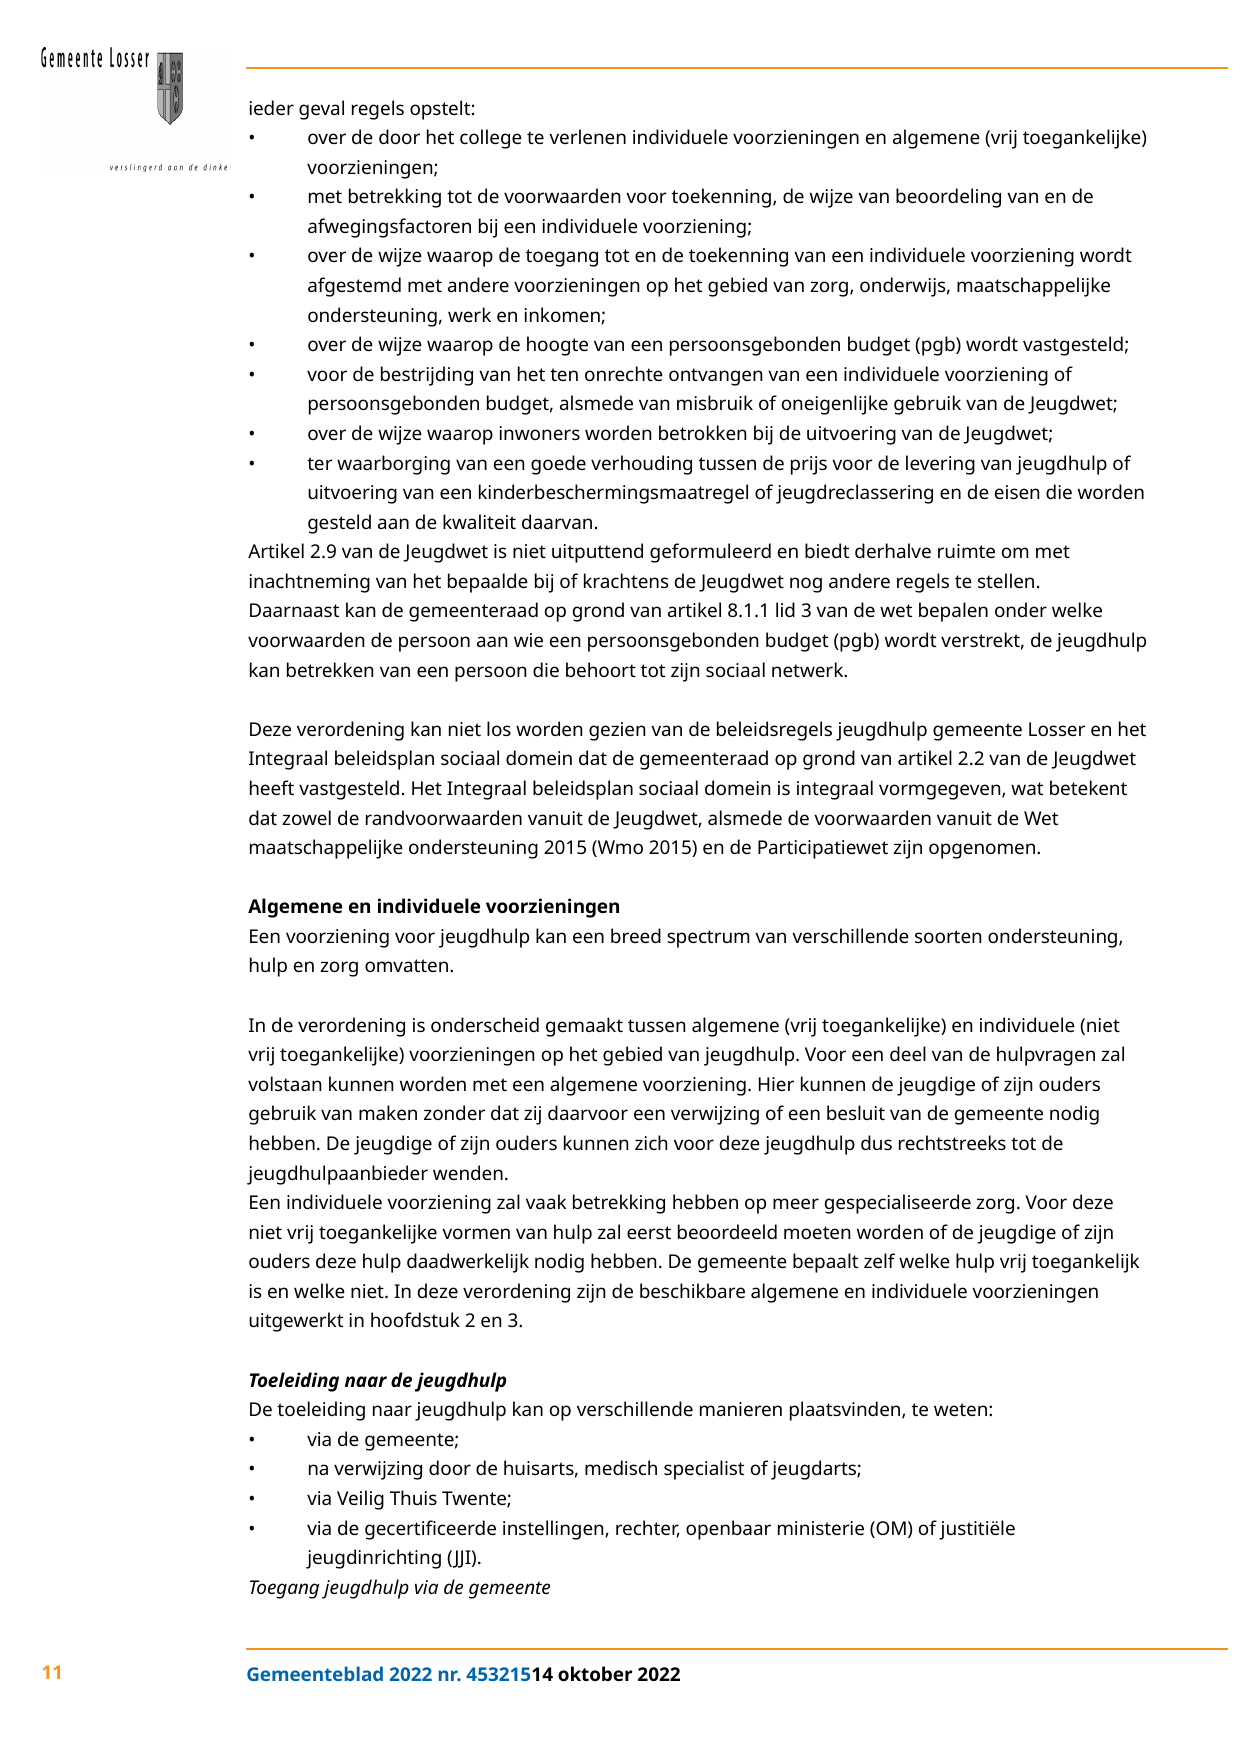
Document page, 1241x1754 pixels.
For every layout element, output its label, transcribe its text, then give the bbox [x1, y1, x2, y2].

text In de verordening is onderscheid gemaakt tussen algemene (vrij toegankelijke) en individuele (niet vrij toegankelijke) voorzieningen op het gebied van jeugdhulp. Voor een deel van de hulpvragen zal volstaan kunnen worden met een algemene voorziening. Hier kunnen de jeugdige of zijn ouders gebruik van maken zonder dat zij daarvoor een verwijzing of een besluit van de gemeente nodig hebben. De jeugdige of zijn ouders kunnen zich voor deze jeugdhulp dus rechtstreeks tot de jeugdhulpaanbieder wenden. [248, 1012, 1152, 1186]
list over de wijze waarop de toegang tot en de toekenning van een individuele voorziening wordt afgestemd met andere voorzieningen op het gebied van zorg, onderwijs, maatschappelijke ondersteuning, werk en inkomen; [248, 243, 1152, 328]
text Algemene en individuele voorzieningen [248, 893, 1152, 919]
picture [41, 47, 231, 172]
text Een individuele voorziening zal vaak betrekking hebben op meer gespecialiseerde zorg. Voor deze niet vrij toegankelijke vormen van hulp zal eerst beoordeeld moeten worden of de jeugdige of zijn ouders deze hulp daadwerkelijk nodig hebben. De gemeente bepaalt zelf welke hulp vrij toegankelijk is en welke niet. In deze verordening zijn de beschikbare algemene en individuele voorzieningen uitgewerkt in hoofdstuk 2 en 3. [248, 1189, 1152, 1333]
text Deze verordening kan niet los worden gezien van de beleidsregels jeugdhulp gemeente Losser en het Integraal beleidsplan sociaal domein dat de gemeenteraad op grond van artikel 2.2 van de Jeugdwet heeft vastgesteld. Het Integraal beleidsplan sociaal domein is integraal vormgegeven, wat betekent dat zowel de randvoorwaarden vanuit de Jeugdwet, alsmede de voorwaarden vanuit de Wet maatschappelijke ondersteuning 2015 (Wmo 2015) en de Participatiewet zijn opgenomen. [248, 716, 1152, 860]
list over de wijze waarop de hoogte van een persoonsgebonden budget (pgb) wordt vastgesteld; [248, 331, 1152, 357]
list over de door het college te verlenen individuele voorzieningen en algemene (vrij toegankelijke) voorzieningen; [248, 124, 1152, 180]
text Toegang jeugdhulp via de gemeente [248, 1574, 1152, 1600]
text Een voorziening voor jeugdhulp kan een breed spectrum van verschillende soorten ondersteuning, hulp en zorg omvatten. [248, 923, 1152, 978]
text Artikel 2.9 van de Jeugdwet is niet uitputtend geformuleerd en biedt derhalve ruimte om met inachtneming van het bepaalde bij of krachtens de Jeugdwet nog andere regels te stellen. [248, 538, 1152, 594]
list over de wijze waarop inwoners worden betrokken bij de uitvoering van de Jeugdwet; [248, 420, 1152, 446]
text De toeleiding naar jeugdhulp kan op verschillende manieren plaatsvinden, te weten: [248, 1396, 1152, 1422]
list via de gecertificeerde instellingen, rechter, openbaar ministerie (OM) of justitiële jeugdinrichting (JJI). [248, 1515, 1152, 1570]
text ieder geval regels opstelt: [248, 95, 1152, 121]
list via de gemeente; [248, 1426, 1152, 1452]
list ter waarborging van een goede verhouding tussen de prijs voor de levering van jeugdhulp of uitvoering van een kinderbeschermingsmaatregel of jeugdreclassering en de eisen die worden gesteld aan de kwaliteit daarvan. [248, 450, 1152, 535]
text Daarnaast kan de gemeenteraad op grond van artikel 8.1.1 lid 3 van de wet bepalen onder welke voorwaarden de persoon aan wie een persoonsgebonden budget (pgb) wordt verstrekt, de jeugdhulp kan betrekken van een persoon die behoort tot zijn sociaal netwerk. [248, 598, 1152, 683]
list met betrekking tot de voorwaarden voor toekenning, de wijze van beoordeling van en de afwegingsfactoren bij een individuele voorziening; [248, 183, 1152, 239]
text Toeleiding naar de jeugdhulp [248, 1367, 1152, 1393]
list na verwijzing door de huisarts, medisch specialist of jeugdarts; [248, 1456, 1152, 1481]
list via Veilig Thuis Twente; [248, 1485, 1152, 1511]
list voor de bestrijding van het ten onrechte ontvangen van een individuele voorziening of persoonsgebonden budget, alsmede van misbruik of oneigenlijke gebruik van de Jeugdwet; [248, 361, 1152, 416]
